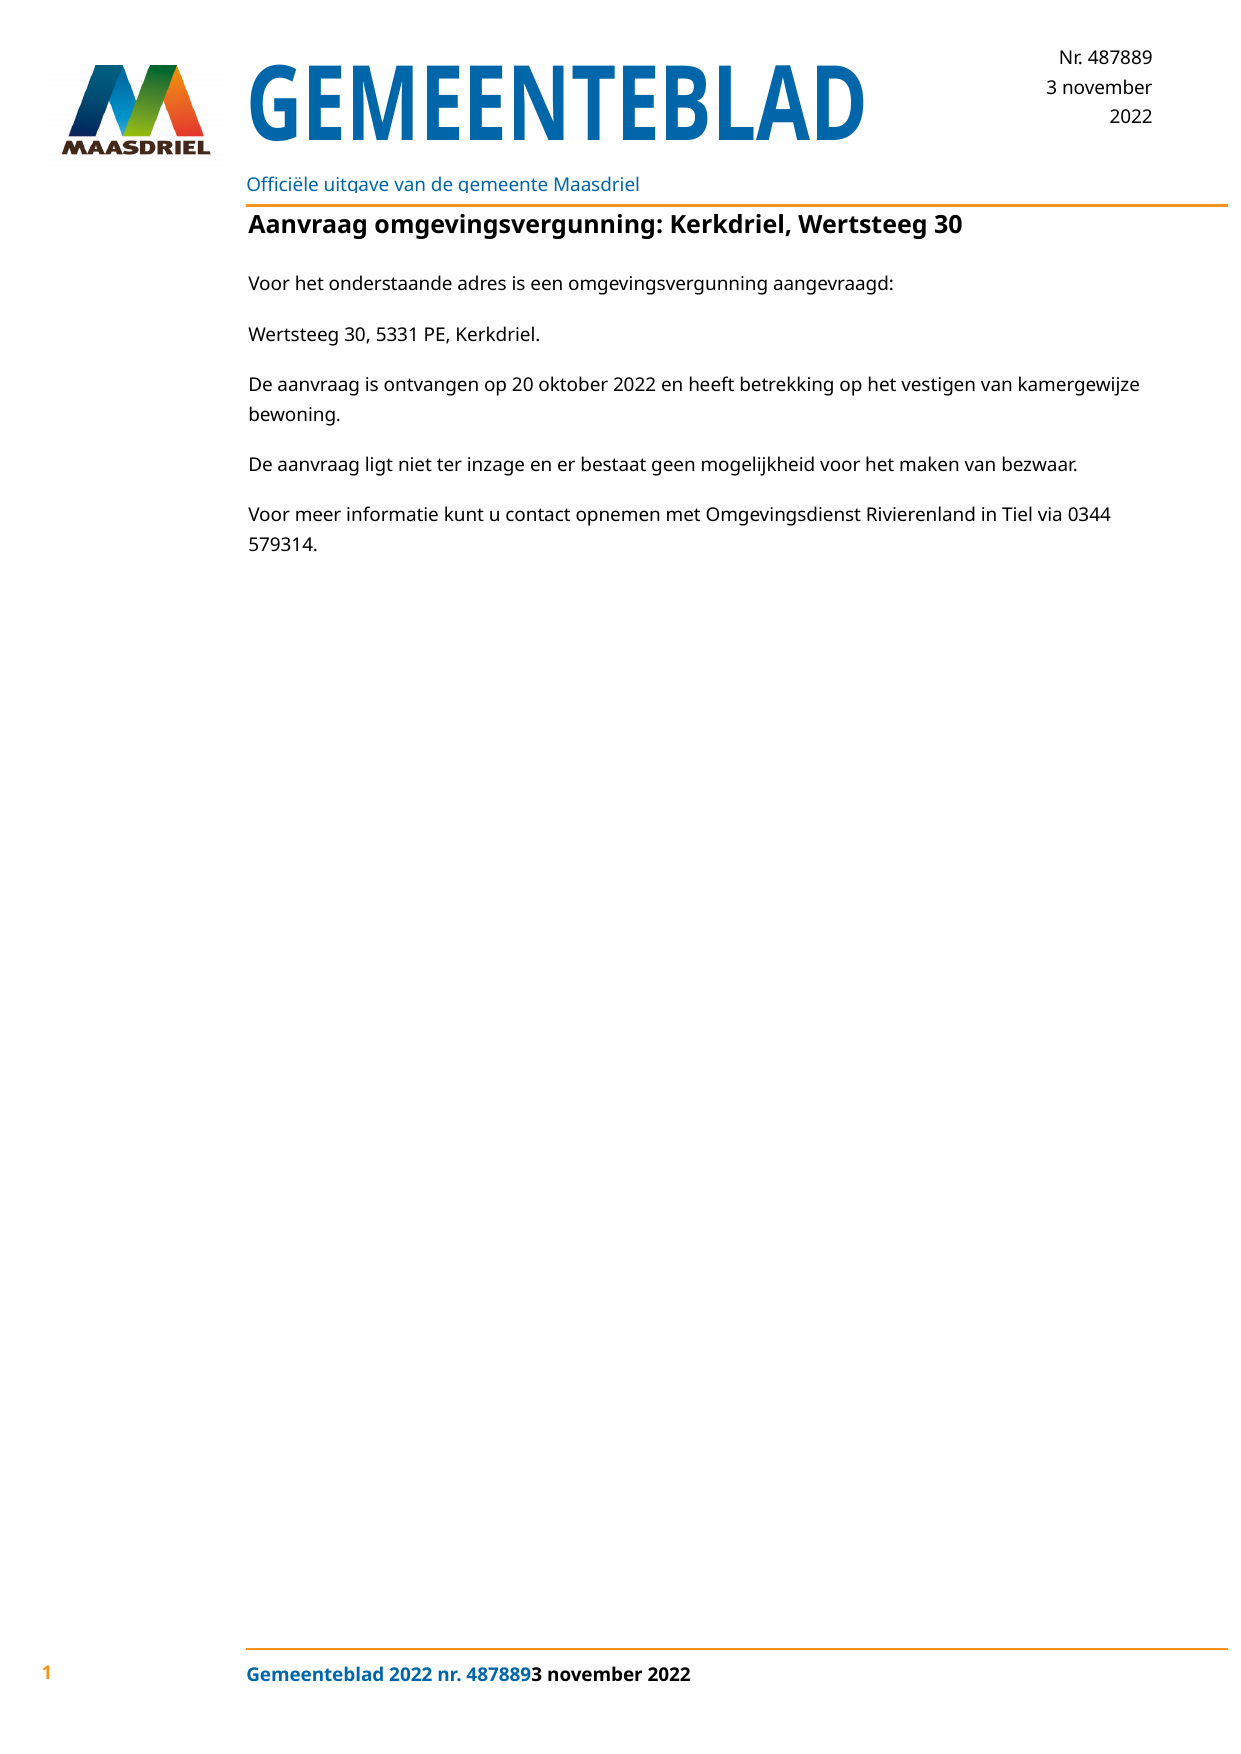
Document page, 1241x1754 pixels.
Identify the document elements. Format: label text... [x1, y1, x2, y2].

text De aanvraag ligt niet ter inzage en er bestaat geen mogelijkheid voor het maken van bezwaar. [248, 451, 1152, 477]
text Wertsteeg 30, 5331 PE, Kerkdriel. [248, 321, 1152, 346]
text Aanvraag omgevingsvergunning: Kerkdriel, Wertsteeg 30 [248, 207, 1152, 241]
text Voor meer informatie kunt u contact opnemen met Omgevingsdienst Rivierenland in Tiel via 0344 579314. [248, 502, 1152, 557]
text De aanvraag is ontvangen op 20 oktober 2022 en heeft betrekking op het vestigen van kamergewijze bewoning. [248, 371, 1152, 426]
text Voor het onderstaande adres is een omgevingsvergunning aangevraagd: [248, 270, 1152, 296]
picture [41, 47, 231, 172]
